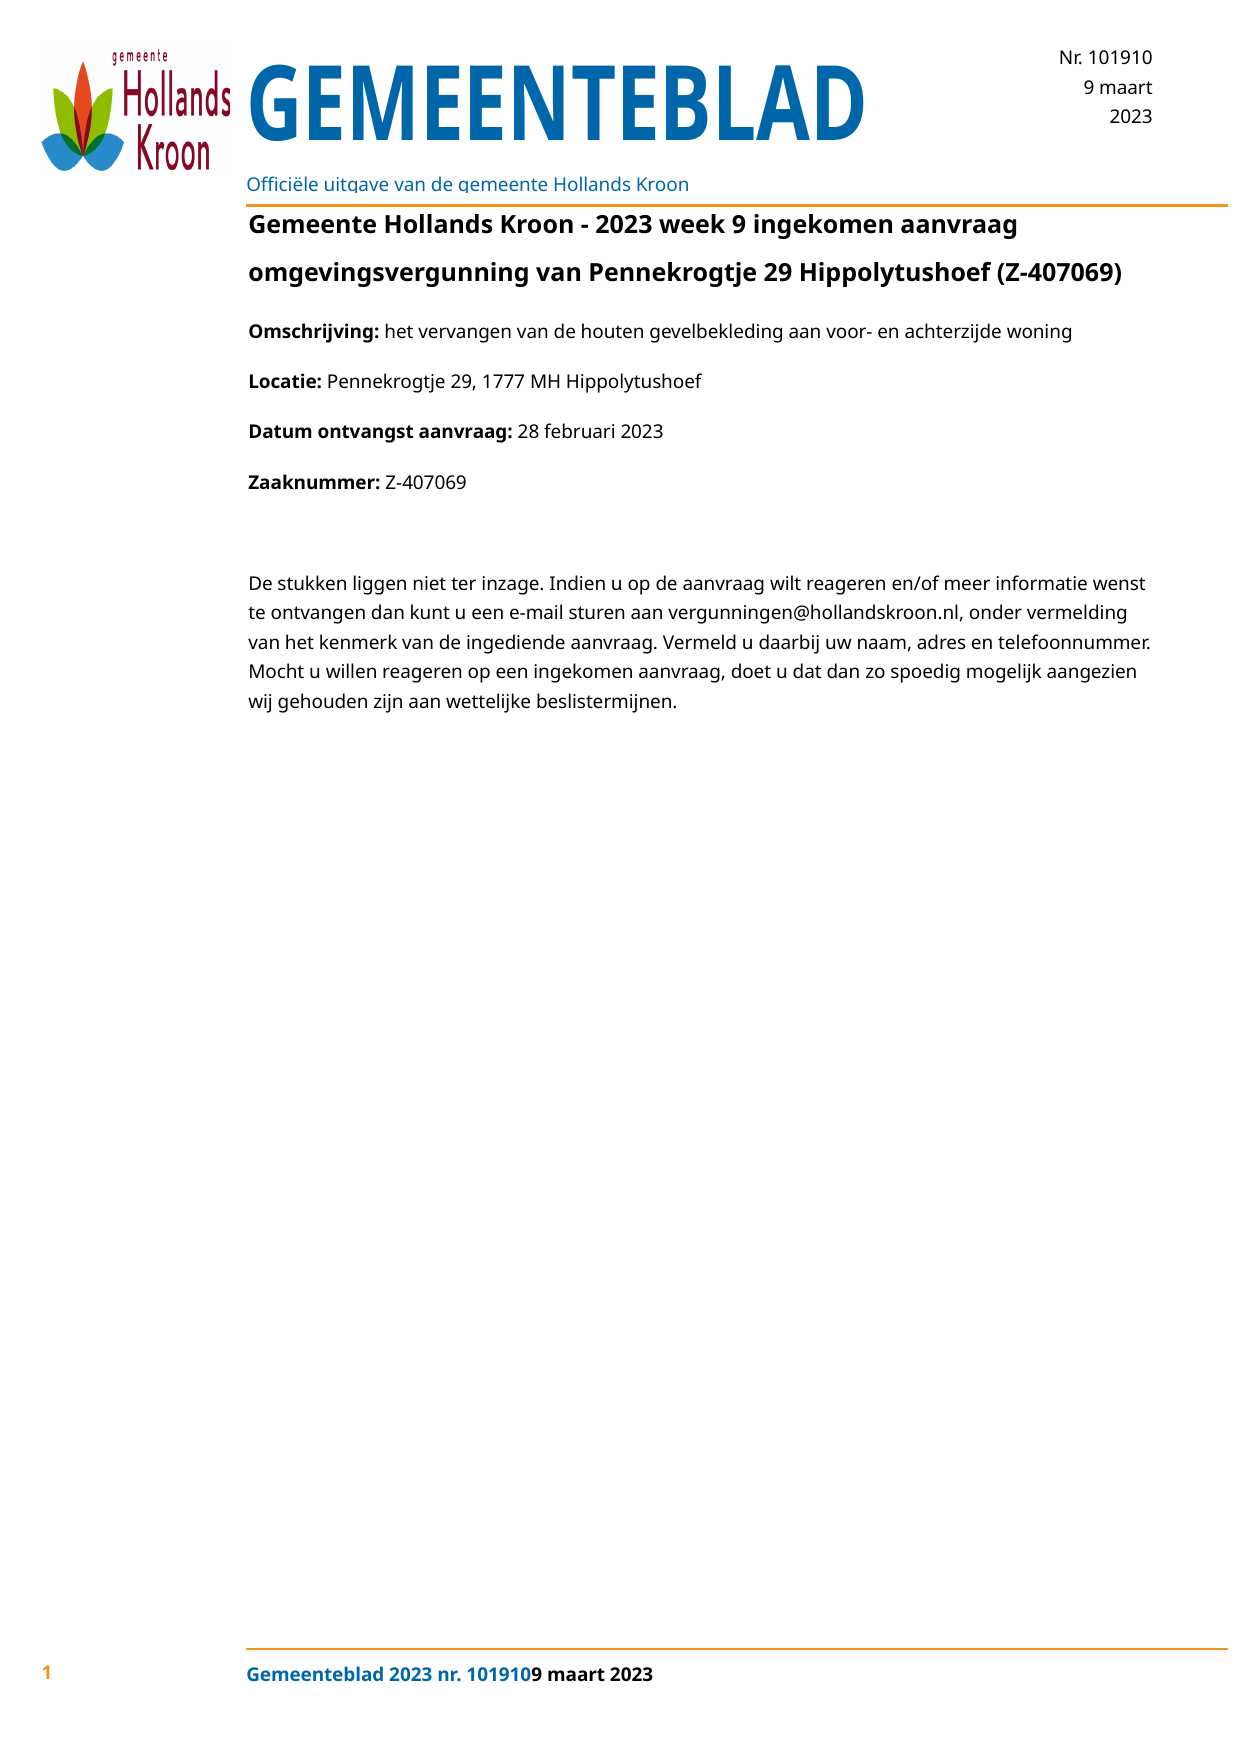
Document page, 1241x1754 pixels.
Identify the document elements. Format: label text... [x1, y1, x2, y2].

picture [41, 47, 231, 172]
text De stukken liggen niet ter inzage. Indien u op de aanvraag wilt reageren en/of meer informatie wenst te ontvangen dan kunt u een e-mail sturen aan vergunningen@hollandskroon.nl, onder vermelding van het kenmerk van de ingediende aanvraag. Vermeld u daarbij uw naam, adres en telefoonnummer. Mocht u willen reageren op een ingekomen aanvraag, doet u dat dan zo spoedig mogelijk aangezien wij gehouden zijn aan wettelijke beslistermijnen. [248, 570, 1152, 714]
text Locatie: Pennekrogtje 29, 1777 MH Hippolytushoef [248, 368, 1152, 394]
text Zaaknummer: Z-407069 [248, 469, 1152, 495]
text Datum ontvangst aanvraag: 28 februari 2023 [248, 419, 1152, 444]
text Omschrijving: het vervangen van de houten gevelbekleding aan voor- en achterzijde woning [248, 318, 1152, 344]
text Gemeente Hollands Kroon - 2023 week 9 ingekomen aanvraag omgevingsvergunning van Pennekrogtje 29 Hippolytushoef (Z-407069) [248, 207, 1152, 288]
